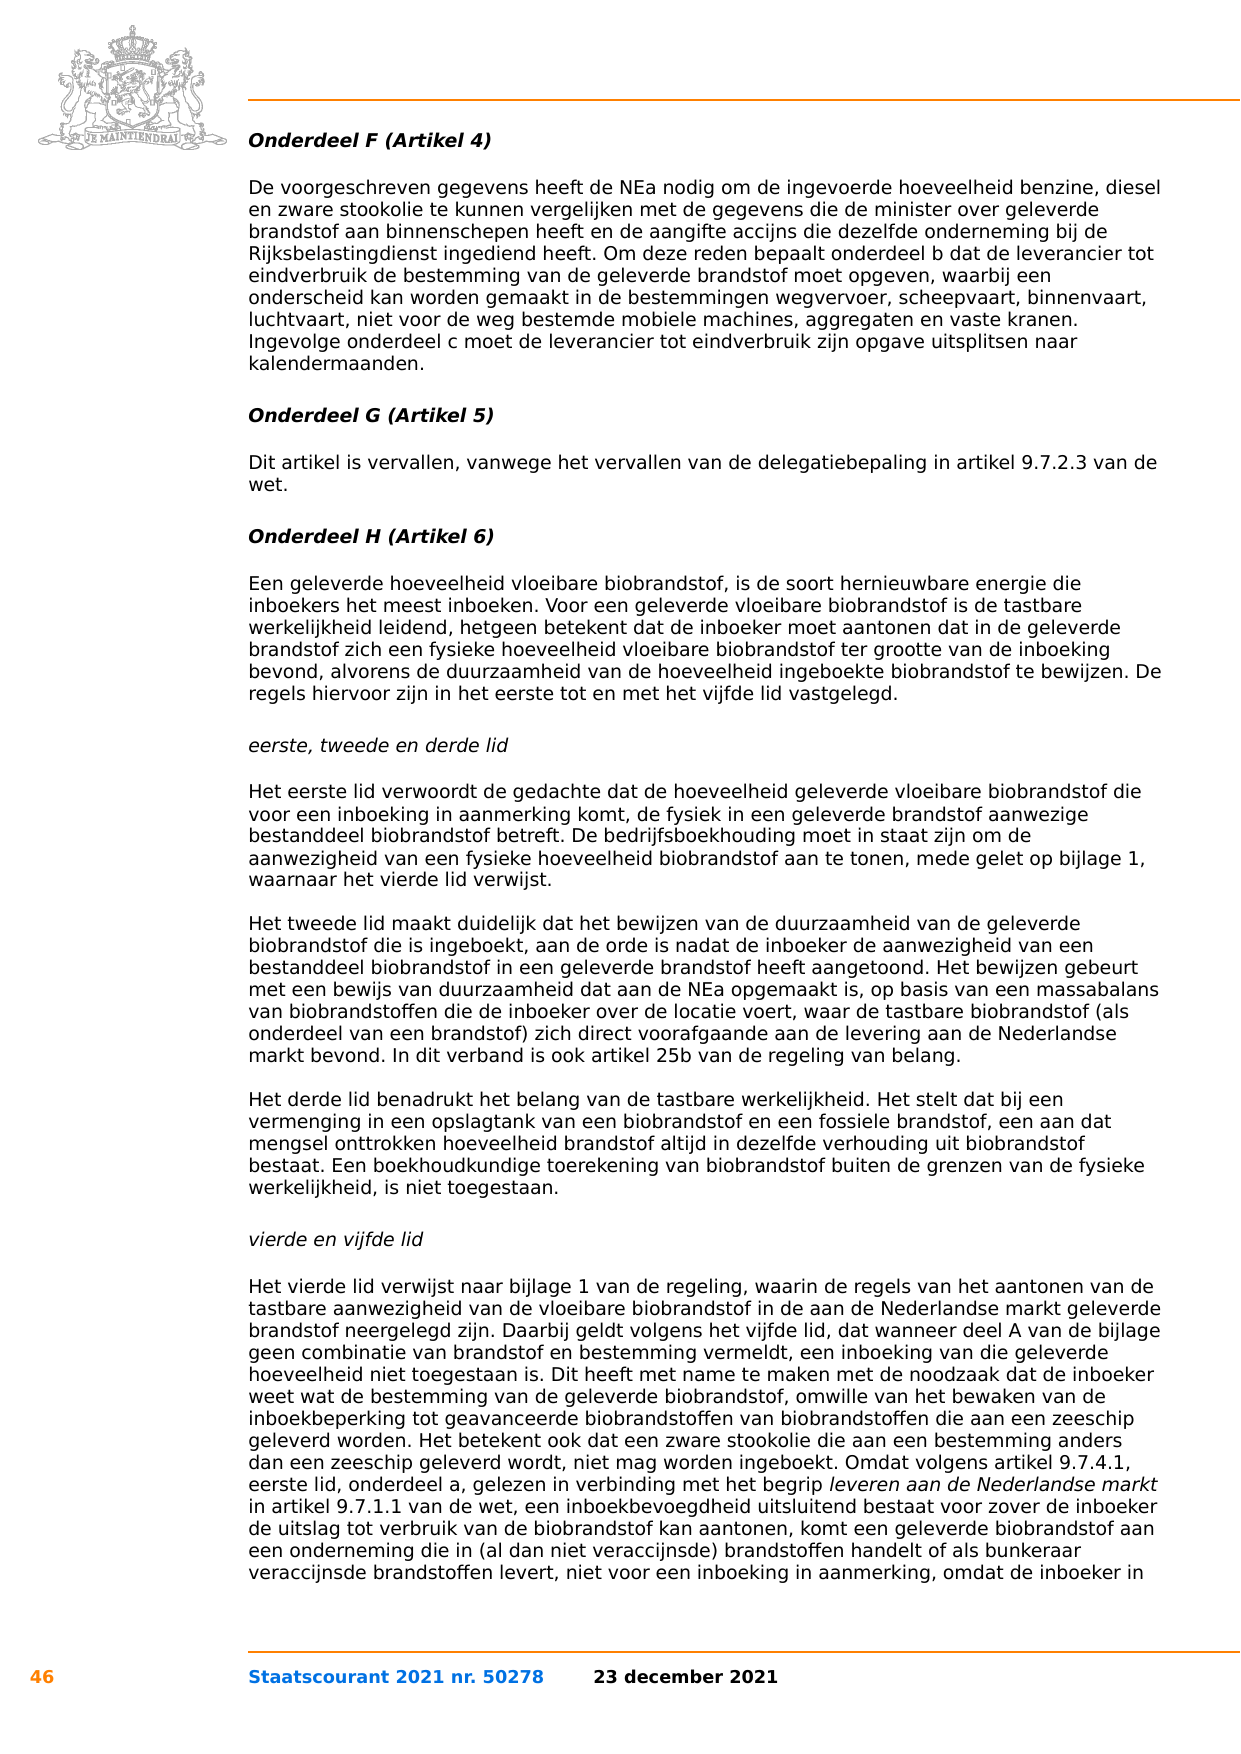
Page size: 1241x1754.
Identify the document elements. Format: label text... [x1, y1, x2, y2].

text Dit artikel is vervallen, vanwege het vervallen van de delegatiebepaling in artikel 9.7.2.3 van de wet. [248, 452, 1163, 496]
subtitle Onderdeel F (Artikel 4) [248, 130, 1163, 152]
subtitle vierde en vijfde lid [248, 1229, 1163, 1251]
subtitle Onderdeel G (Artikel 5) [248, 405, 1163, 427]
subtitle eerste, tweede en derde lid [248, 734, 1163, 756]
picture [38, 25, 227, 150]
text Het tweede lid maakt duidelijk dat het bewijzen van de duurzaamheid van de geleverde biobrandstof die is ingeboekt, aan de orde is nadat de inboeker de aanwezigheid van een bestanddeel biobrandstof in een geleverde brandstof heeft aangetoond. Het bewijzen gebeurt met een bewijs van duurzaamheid dat aan de NEa opgemaakt is, op basis van een massabalans van biobrandstoffen die de inboeker over de locatie voert, waar de tastbare biobrandstof (als onderdeel van een brandstof) zich direct voorafgaande aan de levering aan de Nederlandse markt bevond. In dit verband is ook artikel 25b van de regeling van belang. [248, 913, 1163, 1067]
text Het derde lid benadrukt het belang van de tastbare werkelijkheid. Het stelt dat bij een vermenging in een opslagtank van een biobrandstof en een fossiele brandstof, een aan dat mengsel onttrokken hoeveelheid brandstof altijd in dezelfde verhouding uit biobrandstof bestaat. Een boekhoudkundige toerekening van biobrandstof buiten de grenzen van de fysieke werkelijkheid, is niet toegestaan. [248, 1089, 1163, 1199]
subtitle Onderdeel H (Artikel 6) [248, 526, 1163, 548]
text Het eerste lid verwoordt de gedachte dat de hoeveelheid geleverde vloeibare biobrandstof die voor een inboeking in aanmerking komt, de fysiek in een geleverde brandstof aanwezige bestanddeel biobrandstof betreft. De bedrijfsboekhouding moet in staat zijn om de aanwezigheid van een fysieke hoeveelheid biobrandstof aan te tonen, mede gelet op bijlage 1, waarnaar het vierde lid verwijst. [248, 781, 1163, 891]
text Het vierde lid verwijst naar bijlage 1 van de regeling, waarin de regels van het aantonen van de tastbare aanwezigheid van de vloeibare biobrandstof in de aan de Nederlandse markt geleverde brandstof neergelegd zijn. Daarbij geldt volgens het vijfde lid, dat wanneer deel A van de bijlage geen combinatie van brandstof en bestemming vermeldt, een inboeking van die geleverde hoeveelheid niet toegestaan is. Dit heeft met name te maken met de noodzaak dat de inboeker weet wat de bestemming van de geleverde biobrandstof, omwille van het bewaken van de inboekbeperking tot geavanceerde biobrandstoffen van biobrandstoffen die aan een zeeschip geleverd worden. Het betekent ook dat een zware stookolie die aan een bestemming anders dan een zeeschip geleverd wordt, niet mag worden ingeboekt. Omdat volgens artikel 9.7.4.1, eerste lid, onderdeel a, gelezen in verbinding met het begrip leveren aan de Nederlandse markt in artikel 9.7.1.1 van de wet, een inboekbevoegdheid uitsluitend bestaat voor zover de inboeker de uitslag tot verbruik van de biobrandstof kan aantonen, komt een geleverde biobrandstof aan een onderneming die in (al dan niet veraccijnsde) brandstoffen handelt of als bunkeraar veraccijnsde brandstoffen levert, niet voor een inboeking in aanmerking, omdat de inboeker in [248, 1276, 1163, 1583]
text De voorgeschreven gegevens heeft de NEa nodig om de ingevoerde hoeveelheid benzine, diesel en zware stookolie te kunnen vergelijken met de gegevens die de minister over geleverde brandstof aan binnenschepen heeft en de aangifte accijns die dezelfde onderneming bij de Rijksbelastingdienst ingediend heeft. Om deze reden bepaalt onderdeel b dat de leverancier tot eindverbruik de bestemming van de geleverde brandstof moet opgeven, waarbij een onderscheid kan worden gemaakt in de bestemmingen wegvervoer, scheepvaart, binnenvaart, luchtvaart, niet voor de weg bestemde mobiele machines, aggregaten en vaste kranen. Ingevolge onderdeel c moet de leverancier tot eindverbruik zijn opgave uitsplitsen naar kalendermaanden. [248, 177, 1163, 375]
text Een geleverde hoeveelheid vloeibare biobrandstof, is de soort hernieuwbare energie die inboekers het meest inboeken. Voor een geleverde vloeibare biobrandstof is de tastbare werkelijkheid leidend, hetgeen betekent dat de inboeker moet aantonen dat in de geleverde brandstof zich een fysieke hoeveelheid vloeibare biobrandstof ter grootte van de inboeking bevond, alvorens de duurzaamheid van de hoeveelheid ingeboekte biobrandstof te bewijzen. De regels hiervoor zijn in het eerste tot en met het vijfde lid vastgelegd. [248, 573, 1163, 704]
